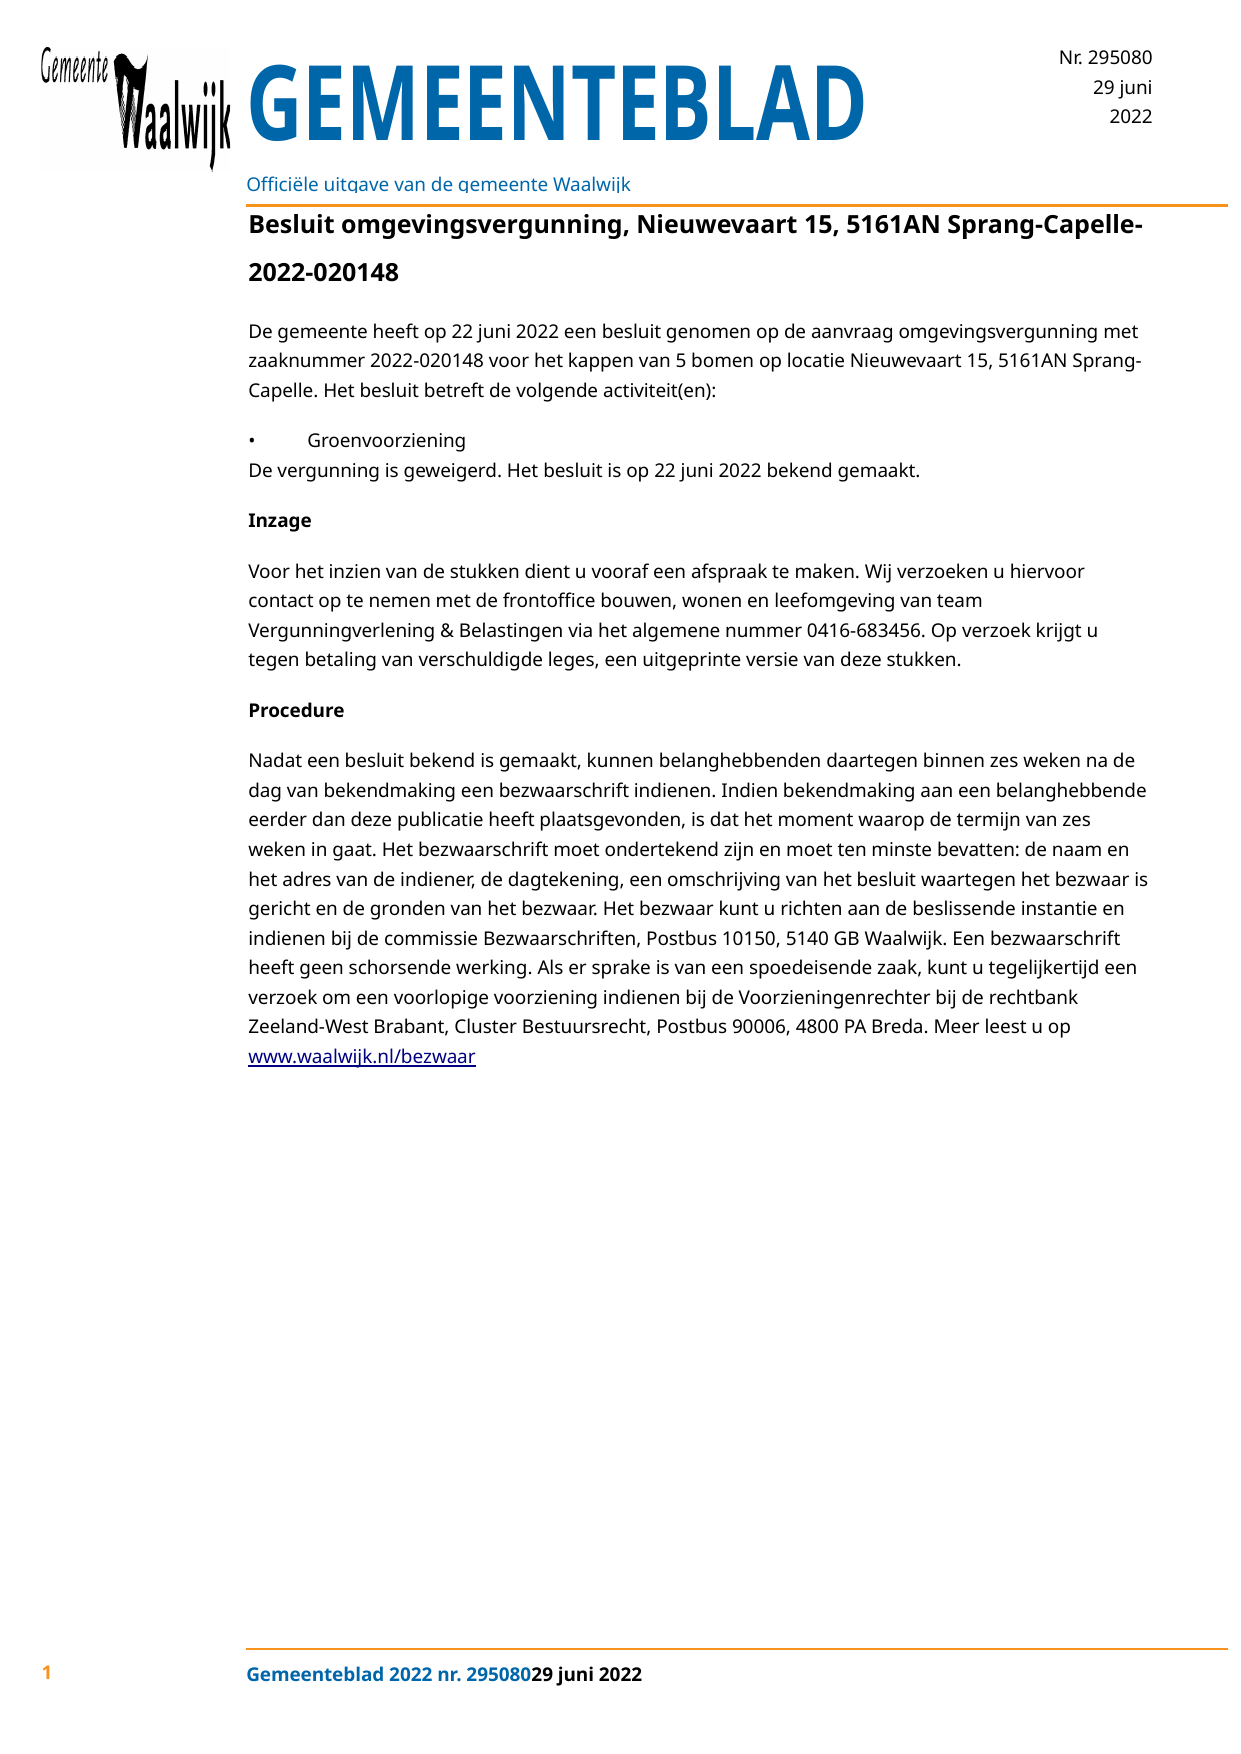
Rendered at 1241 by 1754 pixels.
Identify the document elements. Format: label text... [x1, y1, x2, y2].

list Groenvoorziening [248, 427, 1152, 453]
text De gemeente heeft op 22 juni 2022 een besluit genomen op de aanvraag omgevingsvergunning met zaaknummer 2022-020148 voor het kappen van 5 bomen op locatie Nieuwevaart 15, 5161AN Sprang-Capelle. Het besluit betreft de volgende activiteit(en): [248, 318, 1152, 403]
text Inzage [248, 507, 1152, 533]
text Voor het inzien van de stukken dient u vooraf een afspraak te maken. Wij verzoeken u hiervoor contact op te nemen met de frontoffice bouwen, wonen en leefomgeving van team Vergunningverlening & Belastingen via het algemene nummer 0416-683456. Op verzoek krijgt u tegen betaling van verschuldigde leges, een uitgeprinte versie van deze stukken. [248, 558, 1152, 672]
picture [41, 47, 231, 172]
text De vergunning is geweigerd. Het besluit is op 22 juni 2022 bekend gemaakt. [248, 457, 1152, 483]
text Nadat een besluit bekend is gemaakt, kunnen belanghebbenden daartegen binnen zes weken na de dag van bekendmaking een bezwaarschrift indienen. Indien bekendmaking aan een belanghebbende eerder dan deze publicatie heeft plaatsgevonden, is dat het moment waarop de termijn van zes weken in gaat. Het bezwaarschrift moet ondertekend zijn en moet ten minste bevatten: de naam en het adres van de indiener, de dagtekening, een omschrijving van het besluit waartegen het bezwaar is gericht en de gronden van het bezwaar. Het bezwaar kunt u richten aan de beslissende instantie en indienen bij de commissie Bezwaarschriften, Postbus 10150, 5140 GB Waalwijk. Een bezwaarschrift heeft geen schorsende werking. Als er sprake is van een spoedeisende zaak, kunt u tegelijkertijd een verzoek om een voorlopige voorziening indienen bij de Voorzieningenrechter bij de rechtbank Zeeland-West Brabant, Cluster Bestuursrecht, Postbus 90006, 4800 PA Breda. Meer leest u op www.waalwijk.nl/bezwaar [248, 747, 1152, 1069]
text Procedure [248, 697, 1152, 723]
text Besluit omgevingsvergunning, Nieuwevaart 15, 5161AN Sprang-Capelle-2022-020148 [248, 207, 1152, 288]
